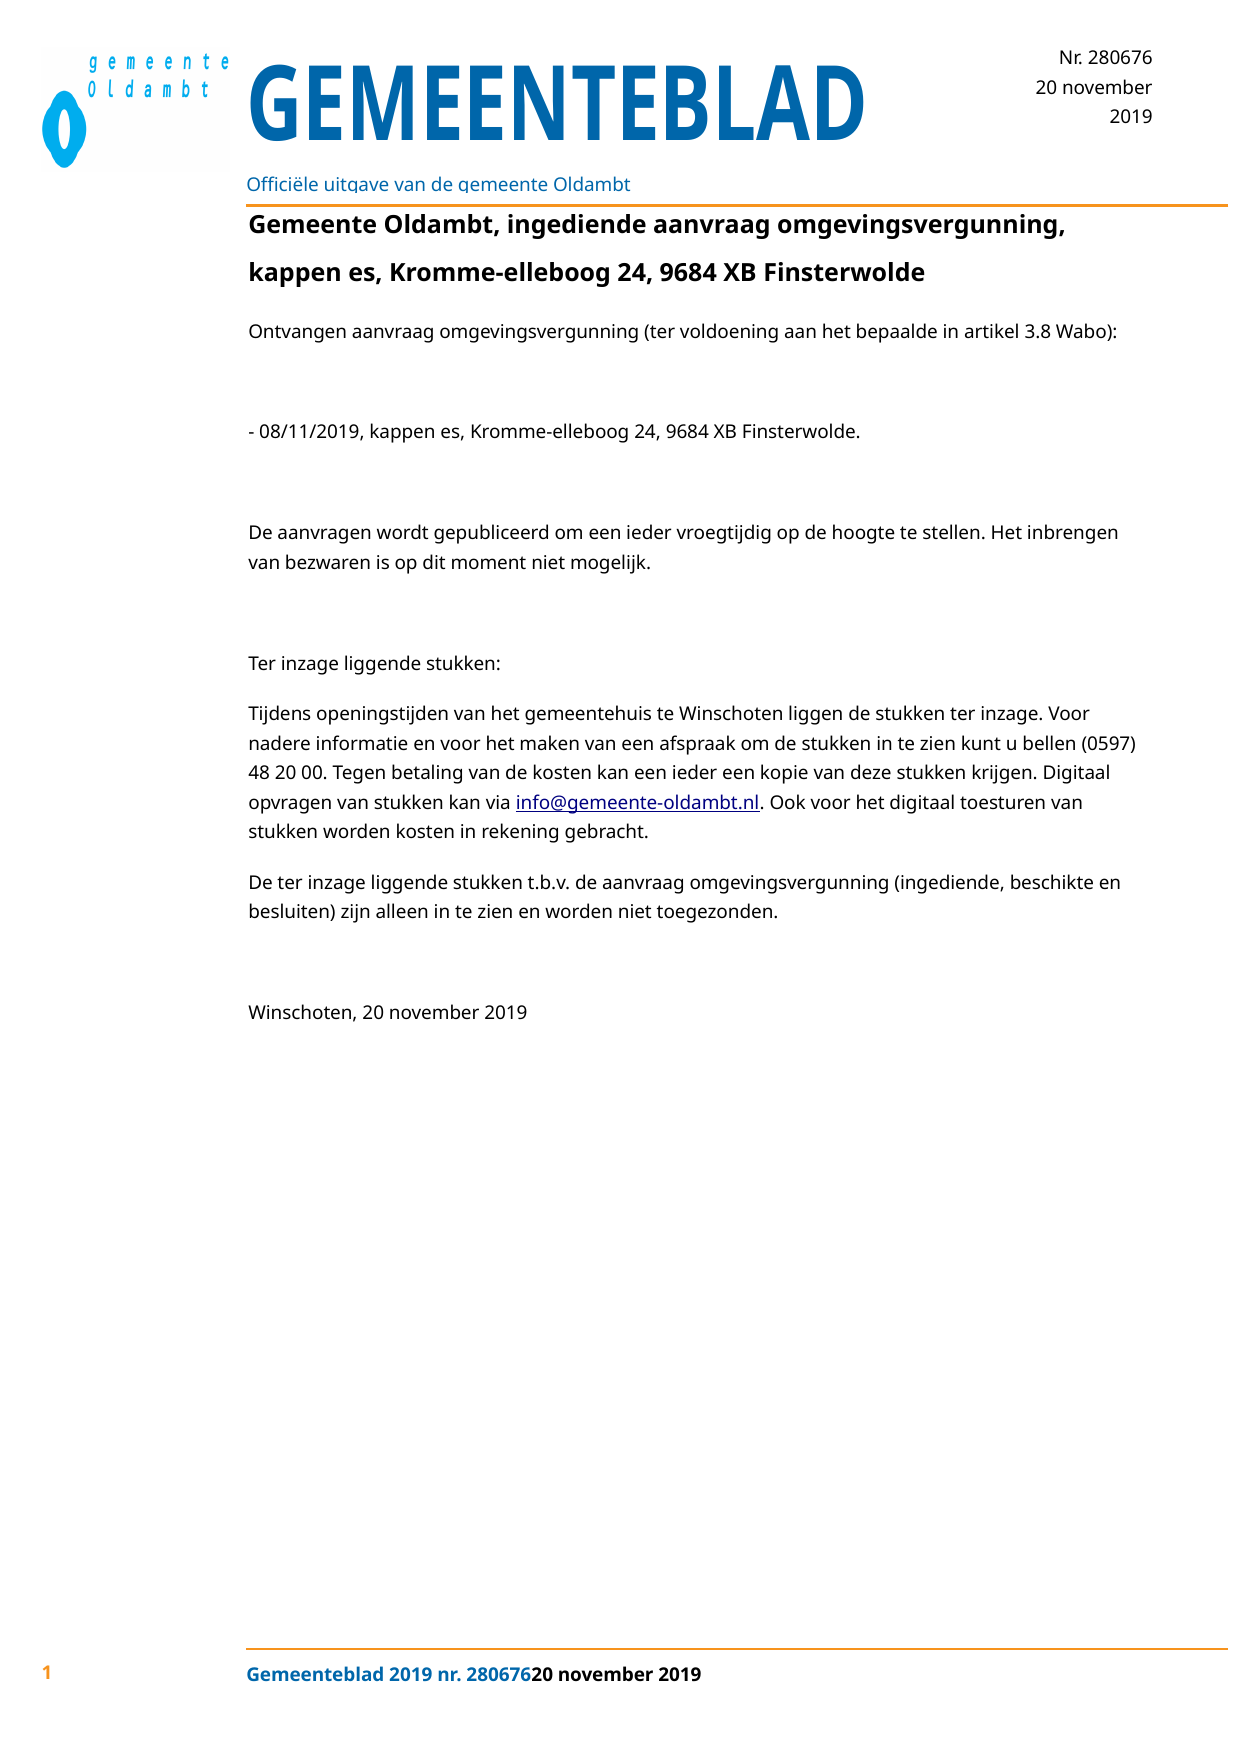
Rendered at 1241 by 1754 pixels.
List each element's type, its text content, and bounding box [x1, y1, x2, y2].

text - 08/11/2019, kappen es, Kromme-elleboog 24, 9684 XB Finsterwolde. [248, 419, 1152, 444]
text Ter inzage liggende stukken: [248, 650, 1152, 676]
text De ter inzage liggende stukken t.b.v. de aanvraag omgevingsvergunning (ingediende, beschikte en besluiten) zijn alleen in te zien en worden niet toegezonden. [248, 869, 1152, 924]
picture [41, 47, 231, 172]
text De aanvragen wordt gepubliceerd om een ieder vroegtijdig op de hoogte te stellen. Het inbrengen van bezwaren is op dit moment niet mogelijk. [248, 519, 1152, 575]
text Ontvangen aanvraag omgevingsvergunning (ter voldoening aan het bepaalde in artikel 3.8 Wabo): [248, 318, 1152, 344]
text Tijdens openingstijden van het gemeentehuis te Winschoten liggen de stukken ter inzage. Voor nadere informatie en voor het maken van een afspraak om de stukken in te zien kunt u bellen (0597) 48 20 00. Tegen betaling van de kosten kan een ieder een kopie van deze stukken krijgen. Digitaal opvragen van stukken kan via info@gemeente-oldambt.nl. Ook voor het digitaal toesturen van stukken worden kosten in rekening gebracht. [248, 700, 1152, 844]
text Gemeente Oldambt, ingediende aanvraag omgevingsvergunning, kappen es, Kromme-elleboog 24, 9684 XB Finsterwolde [248, 207, 1152, 288]
text Winschoten, 20 november 2019 [248, 999, 1152, 1025]
